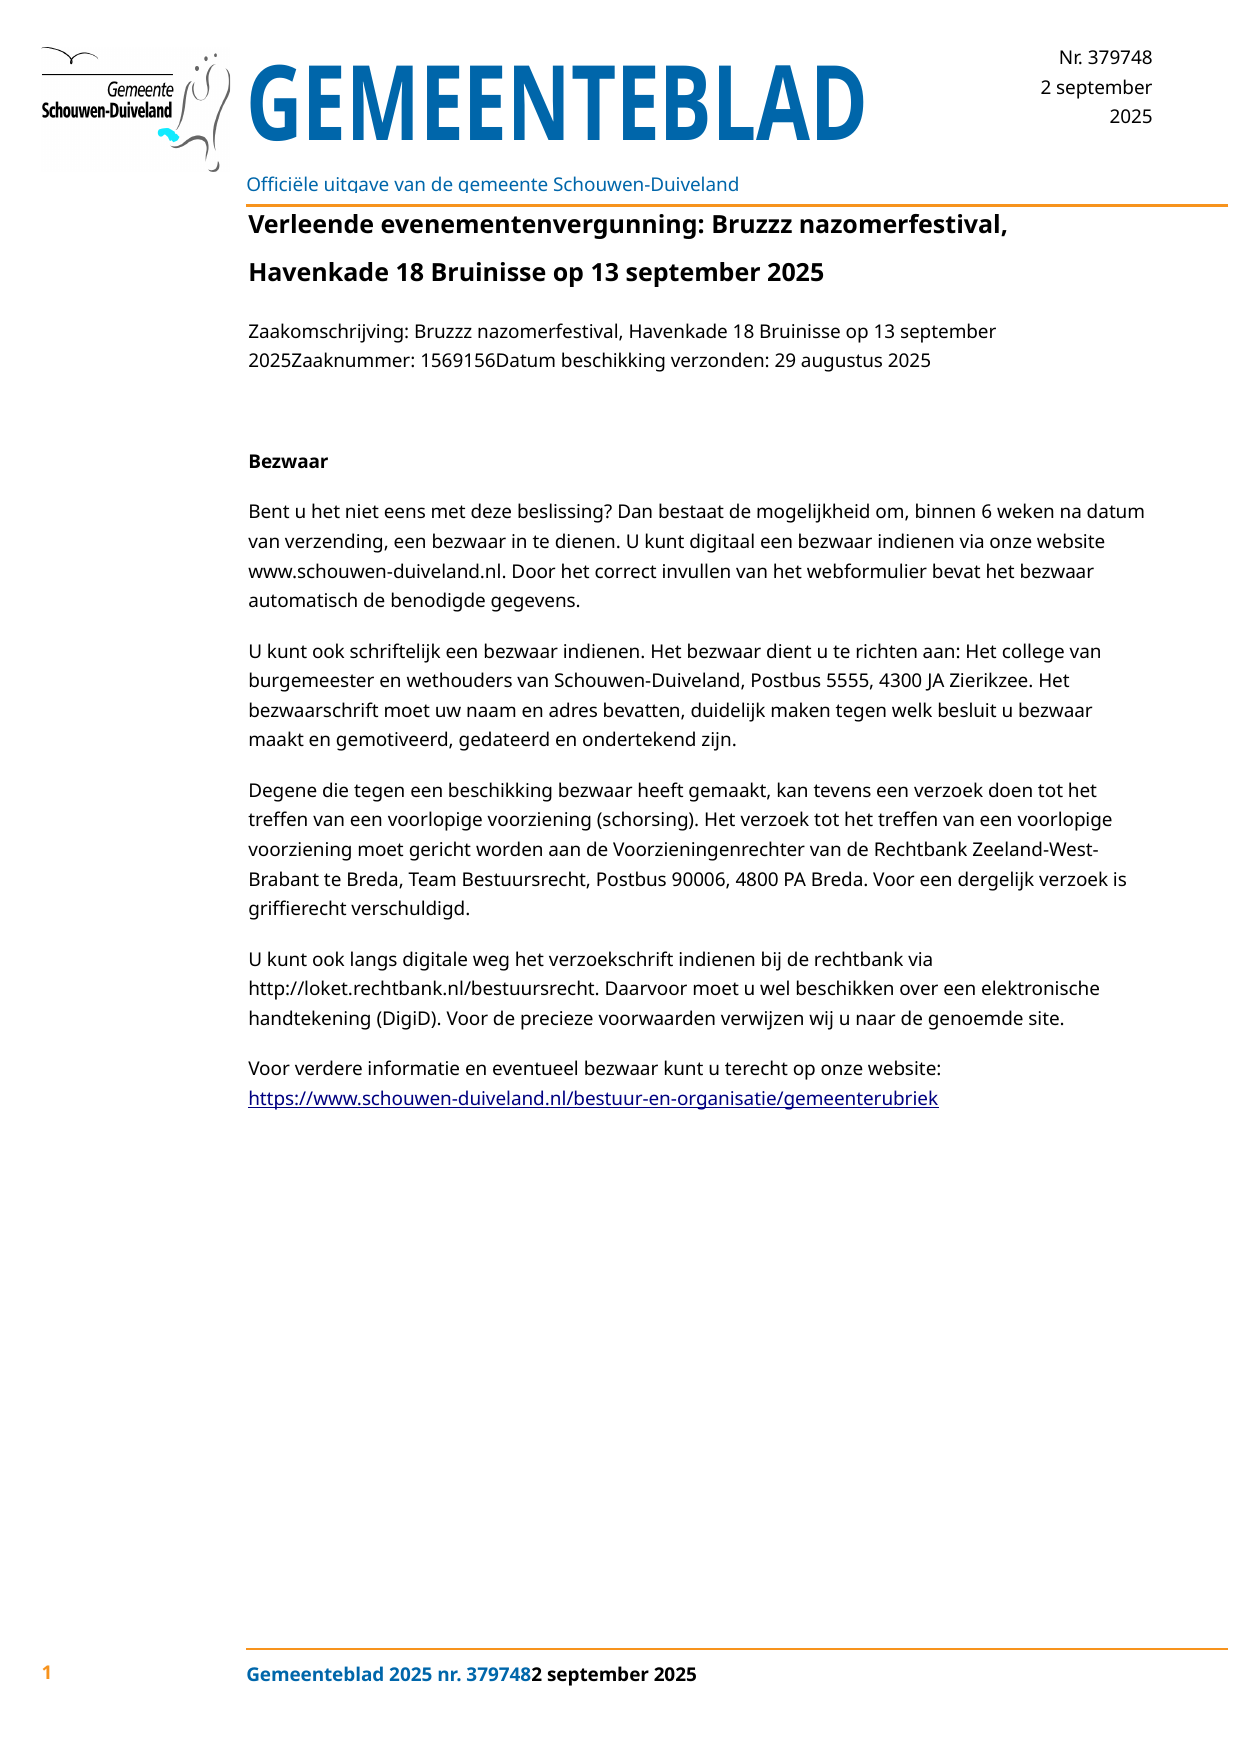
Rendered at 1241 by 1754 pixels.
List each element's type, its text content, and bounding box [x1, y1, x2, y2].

text Voor verdere informatie en eventueel bezwaar kunt u terecht op onze website: https://www.schouwen-duiveland.nl/bestuur-en-organisatie/gemeenterubriek [248, 1055, 1152, 1111]
text U kunt ook schriftelijk een bezwaar indienen. Het bezwaar dient u te richten aan: Het college van burgemeester en wethouders van Schouwen-Duiveland, Postbus 5555, 4300 JA Zierikzee. Het bezwaarschrift moet uw naam en adres bevatten, duidelijk maken tegen welk besluit u bezwaar maakt en gemotiveerd, gedateerd en ondertekend zijn. [248, 638, 1152, 752]
text Verleende evenementenvergunning: Bruzzz nazomerfestival, Havenkade 18 Bruinisse op 13 september 2025 [248, 207, 1152, 288]
text Degene die tegen een beschikking bezwaar heeft gemaakt, kan tevens een verzoek doen tot het treffen van een voorlopige voorziening (schorsing). Het verzoek tot het treffen van een voorlopige voorziening moet gericht worden aan de Voorzieningenrechter van de Rechtbank Zeeland-West-Brabant te Breda, Team Bestuursrecht, Postbus 90006, 4800 PA Breda. Voor een dergelijk verzoek is griffierecht verschuldigd. [248, 777, 1152, 921]
text Bent u het niet eens met deze beslissing? Dan bestaat de mogelijkheid om, binnen 6 weken na datum van verzending, een bezwaar in te dienen. U kunt digitaal een bezwaar indienen via onze website www.schouwen-duiveland.nl. Door het correct invullen van het webformulier bevat het bezwaar automatisch de benodigde gegevens. [248, 499, 1152, 613]
text Zaakomschrijving: Bruzzz nazomerfestival, Havenkade 18 Bruinisse op 13 september 2025Zaaknummer: 1569156Datum beschikking verzonden: 29 augustus 2025 [248, 318, 1152, 373]
text U kunt ook langs digitale weg het verzoekschrift indienen bij de rechtbank via http://loket.rechtbank.nl/bestuursrecht. Daarvoor moet u wel beschikken over een elektronische handtekening (DigiD). Voor de precieze voorwaarden verwijzen wij u naar de genoemde site. [248, 946, 1152, 1031]
picture [41, 47, 231, 172]
text Bezwaar [248, 448, 1152, 474]
